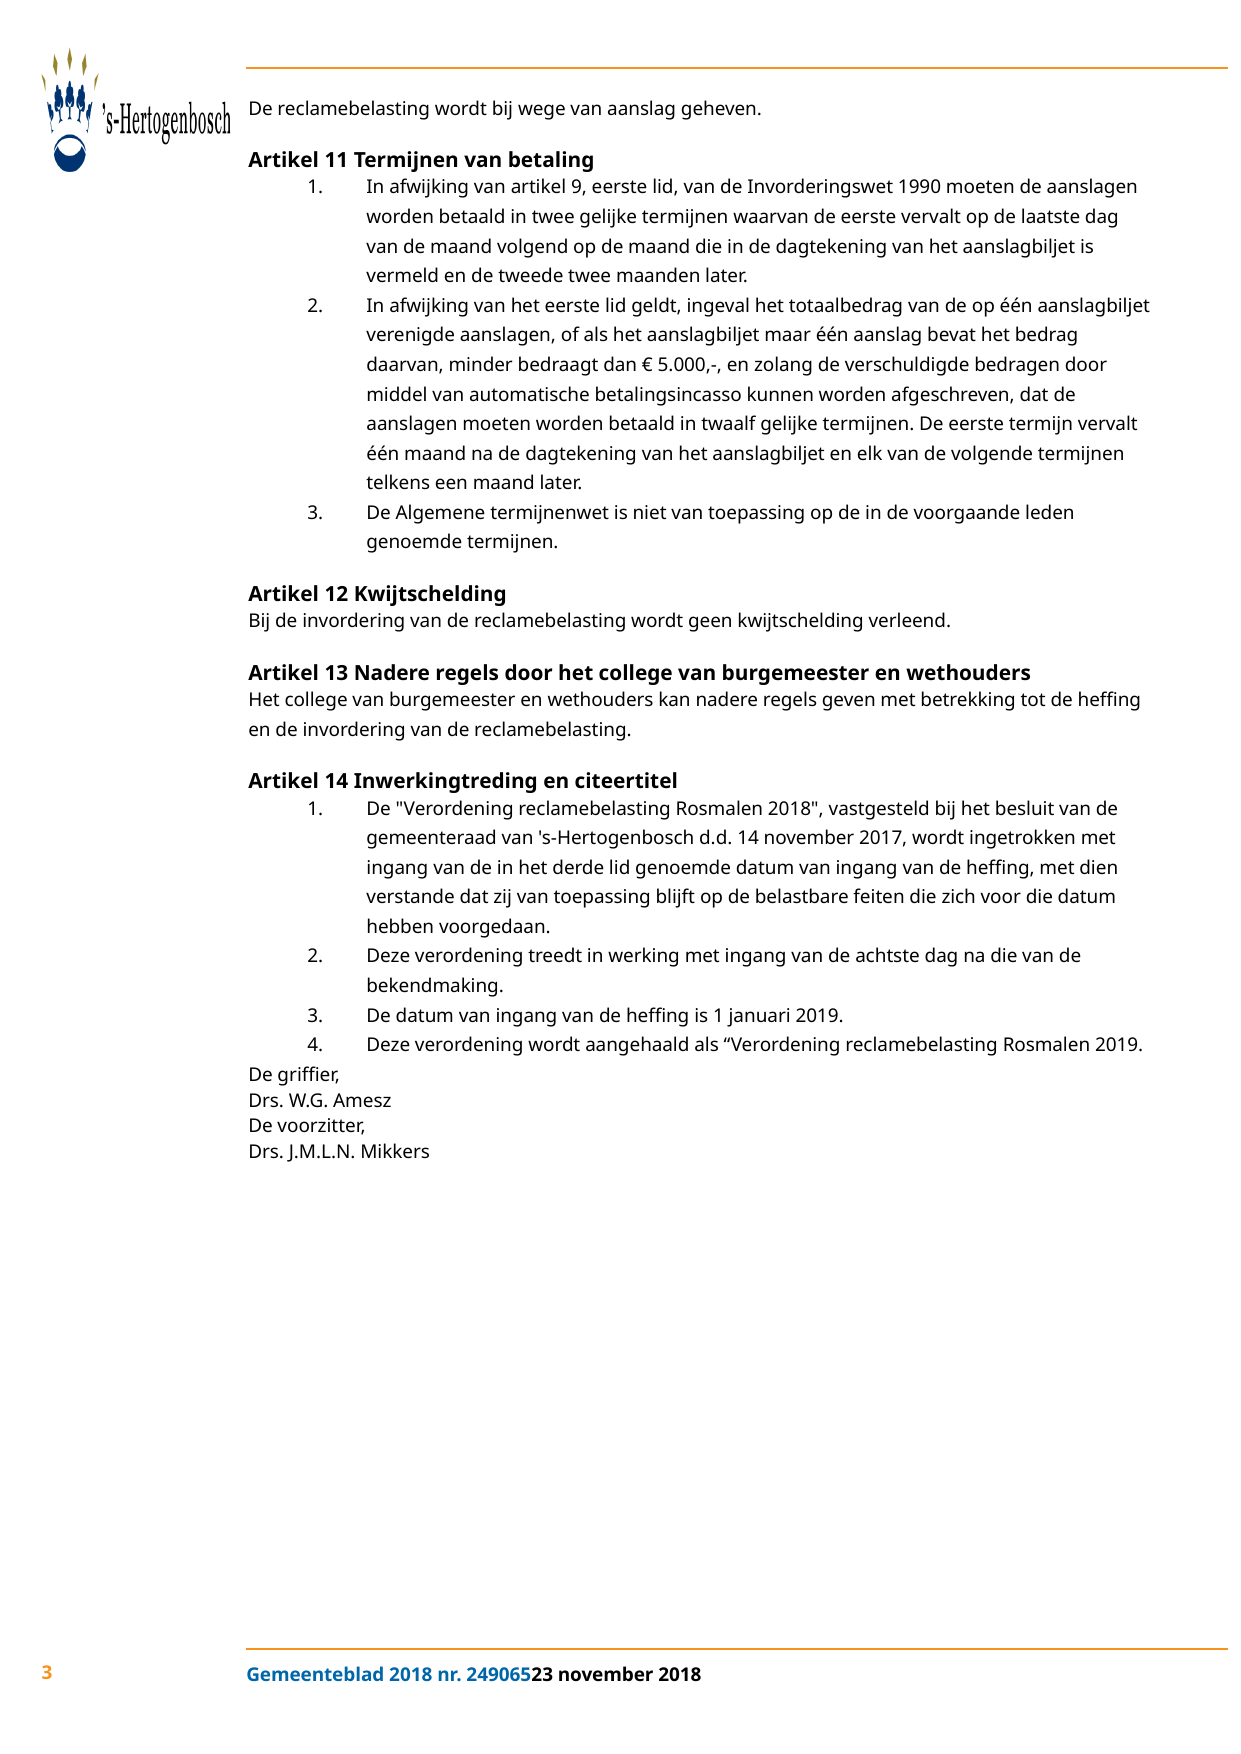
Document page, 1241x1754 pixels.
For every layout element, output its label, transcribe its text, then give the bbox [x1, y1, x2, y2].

text Bij de invordering van de reclamebelasting wordt geen kwijtschelding verleend. [248, 607, 1152, 633]
picture [41, 47, 231, 172]
text Drs. W.G. Amesz [248, 1087, 1152, 1112]
text Het college van burgemeester en wethouders kan nadere regels geven met betrekking tot de heffing en de invordering van de reclamebelasting. [248, 686, 1152, 742]
list Deze verordening wordt aangehaald als “Verordening reclamebelasting Rosmalen 2019. [307, 1031, 1152, 1057]
list Deze verordening treedt in werking met ingang van de achtste dag na die van de bekendmaking. [307, 943, 1152, 998]
list In afwijking van het eerste lid geldt, ingeval het totaalbedrag van de op één aanslagbiljet verenigde aanslagen, of als het aanslagbiljet maar één aanslag bevat het bedrag daarvan, minder bedraagt dan € 5.000,-, en zolang de verschuldigde bedragen door middel van automatische betalingsincasso kunnen worden afgeschreven, dat de aanslagen moeten worden betaald in twaalf gelijke termijnen. De eerste termijn vervalt één maand na de dagtekening van het aanslagbiljet en elk van de volgende termijnen telkens een maand later. [307, 292, 1152, 495]
list De datum van ingang van de heffing is 1 januari 2019. [307, 1002, 1152, 1028]
text De voorzitter, [248, 1112, 1152, 1138]
list De Algemene termijnenwet is niet van toepassing op de in de voorgaande leden genoemde termijnen. [307, 499, 1152, 554]
text Artikel 14 Inwerkingtreding en citeertitel [248, 766, 1152, 795]
list De "Verordening reclamebelasting Rosmalen 2018", vastgesteld bij het besluit van de gemeenteraad van 's-Hertogenbosch d.d. 14 november 2017, wordt ingetrokken met ingang van de in het derde lid genoemde datum van ingang van de heffing, met dien verstande dat zij van toepassing blijft op de belastbare feiten die zich voor die datum hebben voorgedaan. [307, 795, 1152, 939]
text De reclamebelasting wordt bij wege van aanslag geheven. [248, 95, 1152, 121]
text Drs. J.M.L.N. Mikkers [248, 1138, 1152, 1164]
list In afwijking van artikel 9, eerste lid, van de Invorderingswet 1990 moeten de aanslagen worden betaald in twee gelijke termijnen waarvan de eerste vervalt op de laatste dag van de maand volgend op de maand die in de dagtekening van het aanslagbiljet is vermeld en de tweede twee maanden later. [307, 174, 1152, 288]
text Artikel 13 Nadere regels door het college van burgemeester en wethouders [248, 658, 1152, 686]
text Artikel 11 Termijnen van betaling [248, 145, 1152, 174]
text Artikel 12 Kwijtschelding [248, 579, 1152, 607]
text De griffier, [248, 1061, 1152, 1087]
